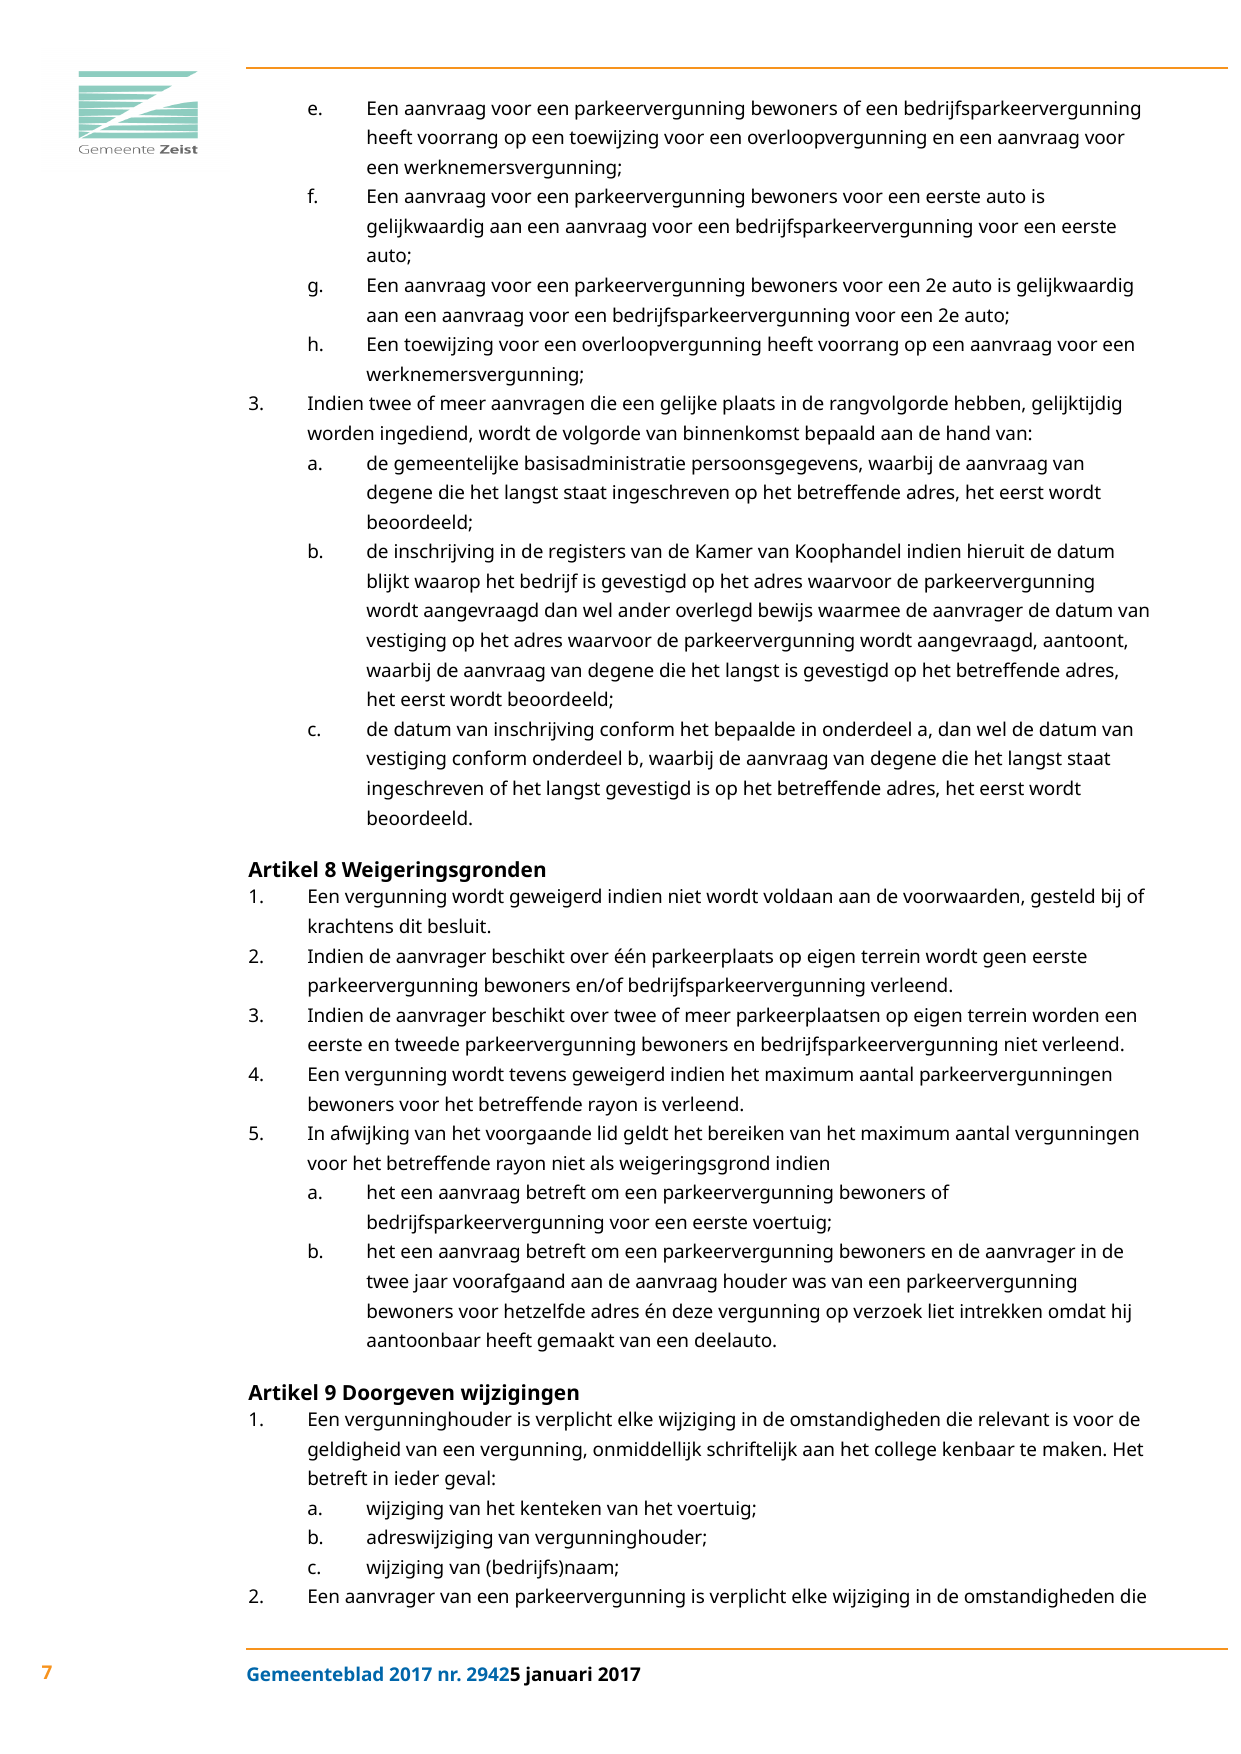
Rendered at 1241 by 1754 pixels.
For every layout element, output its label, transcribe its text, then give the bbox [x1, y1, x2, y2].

list de datum van inschrijving conform het bepaalde in onderdeel a, dan wel de datum van vestiging conform onderdeel b, waarbij de aanvraag van degene die het langst staat ingeschreven of het langst gevestigd is op het betreffende adres, het eerst wordt beoordeeld. [307, 716, 1152, 831]
list Een aanvrager van een parkeervergunning is verplicht elke wijziging in de omstandigheden die [248, 1584, 1152, 1609]
list adreswijziging van vergunninghouder; [307, 1524, 1152, 1550]
list Indien de aanvrager beschikt over één parkeerplaats op eigen terrein wordt geen eerste parkeervergunning bewoners en/of bedrijfsparkeervergunning verleend. [248, 943, 1152, 998]
list wijziging van (bedrijfs)naam; [307, 1554, 1152, 1580]
picture [41, 47, 231, 172]
list Een aanvraag voor een parkeervergunning bewoners voor een 2e auto is gelijkwaardig aan een aanvraag voor een bedrijfsparkeervergunning voor een 2e auto; [307, 272, 1152, 328]
list Indien de aanvrager beschikt over twee of meer parkeerplaatsen op eigen terrein worden een eerste en tweede parkeervergunning bewoners en bedrijfsparkeervergunning niet verleend. [248, 1002, 1152, 1057]
list Een toewijzing voor een overloopvergunning heeft voorrang op een aanvraag voor een werknemersvergunning; [307, 331, 1152, 387]
list Indien twee of meer aanvragen die een gelijke plaats in de rangvolgorde hebben, gelijktijdig worden ingediend, wordt de volgorde van binnenkomst bepaald aan de hand van: [248, 391, 1152, 446]
list Een vergunning wordt geweigerd indien niet wordt voldaan aan de voorwaarden, gesteld bij of krachtens dit besluit. [248, 884, 1152, 939]
list de gemeentelijke basisadministratie persoonsgegevens, waarbij de aanvraag van degene die het langst staat ingeschreven op het betreffende adres, het eerst wordt beoordeeld; [307, 450, 1152, 535]
list Een vergunninghouder is verplicht elke wijziging in de omstandigheden die relevant is voor de geldigheid van een vergunning, onmiddellijk schriftelijk aan het college kenbaar te maken. Het betreft in ieder geval: [248, 1406, 1152, 1491]
text Artikel 9 Doorgeven wijzigingen [248, 1378, 1152, 1406]
text Artikel 8 Weigeringsgronden [248, 855, 1152, 884]
list Een aanvraag voor een parkeervergunning bewoners of een bedrijfsparkeervergunning heeft voorrang op een toewijzing voor een overloopvergunning en een aanvraag voor een werknemersvergunning; [307, 95, 1152, 180]
list het een aanvraag betreft om een parkeervergunning bewoners of bedrijfsparkeervergunning voor een eerste voertuig; [307, 1179, 1152, 1235]
list Een aanvraag voor een parkeervergunning bewoners voor een eerste auto is gelijkwaardig aan een aanvraag voor een bedrijfsparkeervergunning voor een eerste auto; [307, 183, 1152, 268]
list het een aanvraag betreft om een parkeervergunning bewoners en de aanvrager in de twee jaar voorafgaand aan de aanvraag houder was van een parkeervergunning bewoners voor hetzelfde adres én deze vergunning op verzoek liet intrekken omdat hij aantoonbaar heeft gemaakt van een deelauto. [307, 1239, 1152, 1353]
list wijziging van het kenteken van het voertuig; [307, 1495, 1152, 1521]
list In afwijking van het voorgaande lid geldt het bereiken van het maximum aantal vergunningen voor het betreffende rayon niet als weigeringsgrond indien [248, 1120, 1152, 1176]
list Een vergunning wordt tevens geweigerd indien het maximum aantal parkeervergunningen bewoners voor het betreffende rayon is verleend. [248, 1061, 1152, 1116]
list de inschrijving in de registers van de Kamer van Koophandel indien hieruit de datum blijkt waarop het bedrijf is gevestigd op het adres waarvoor de parkeervergunning wordt aangevraagd dan wel ander overlegd bewijs waarmee de aanvrager de datum van vestiging op het adres waarvoor de parkeervergunning wordt aangevraagd, aantoont, waarbij de aanvraag van degene die het langst is gevestigd op het betreffende adres, het eerst wordt beoordeeld; [307, 538, 1152, 712]
